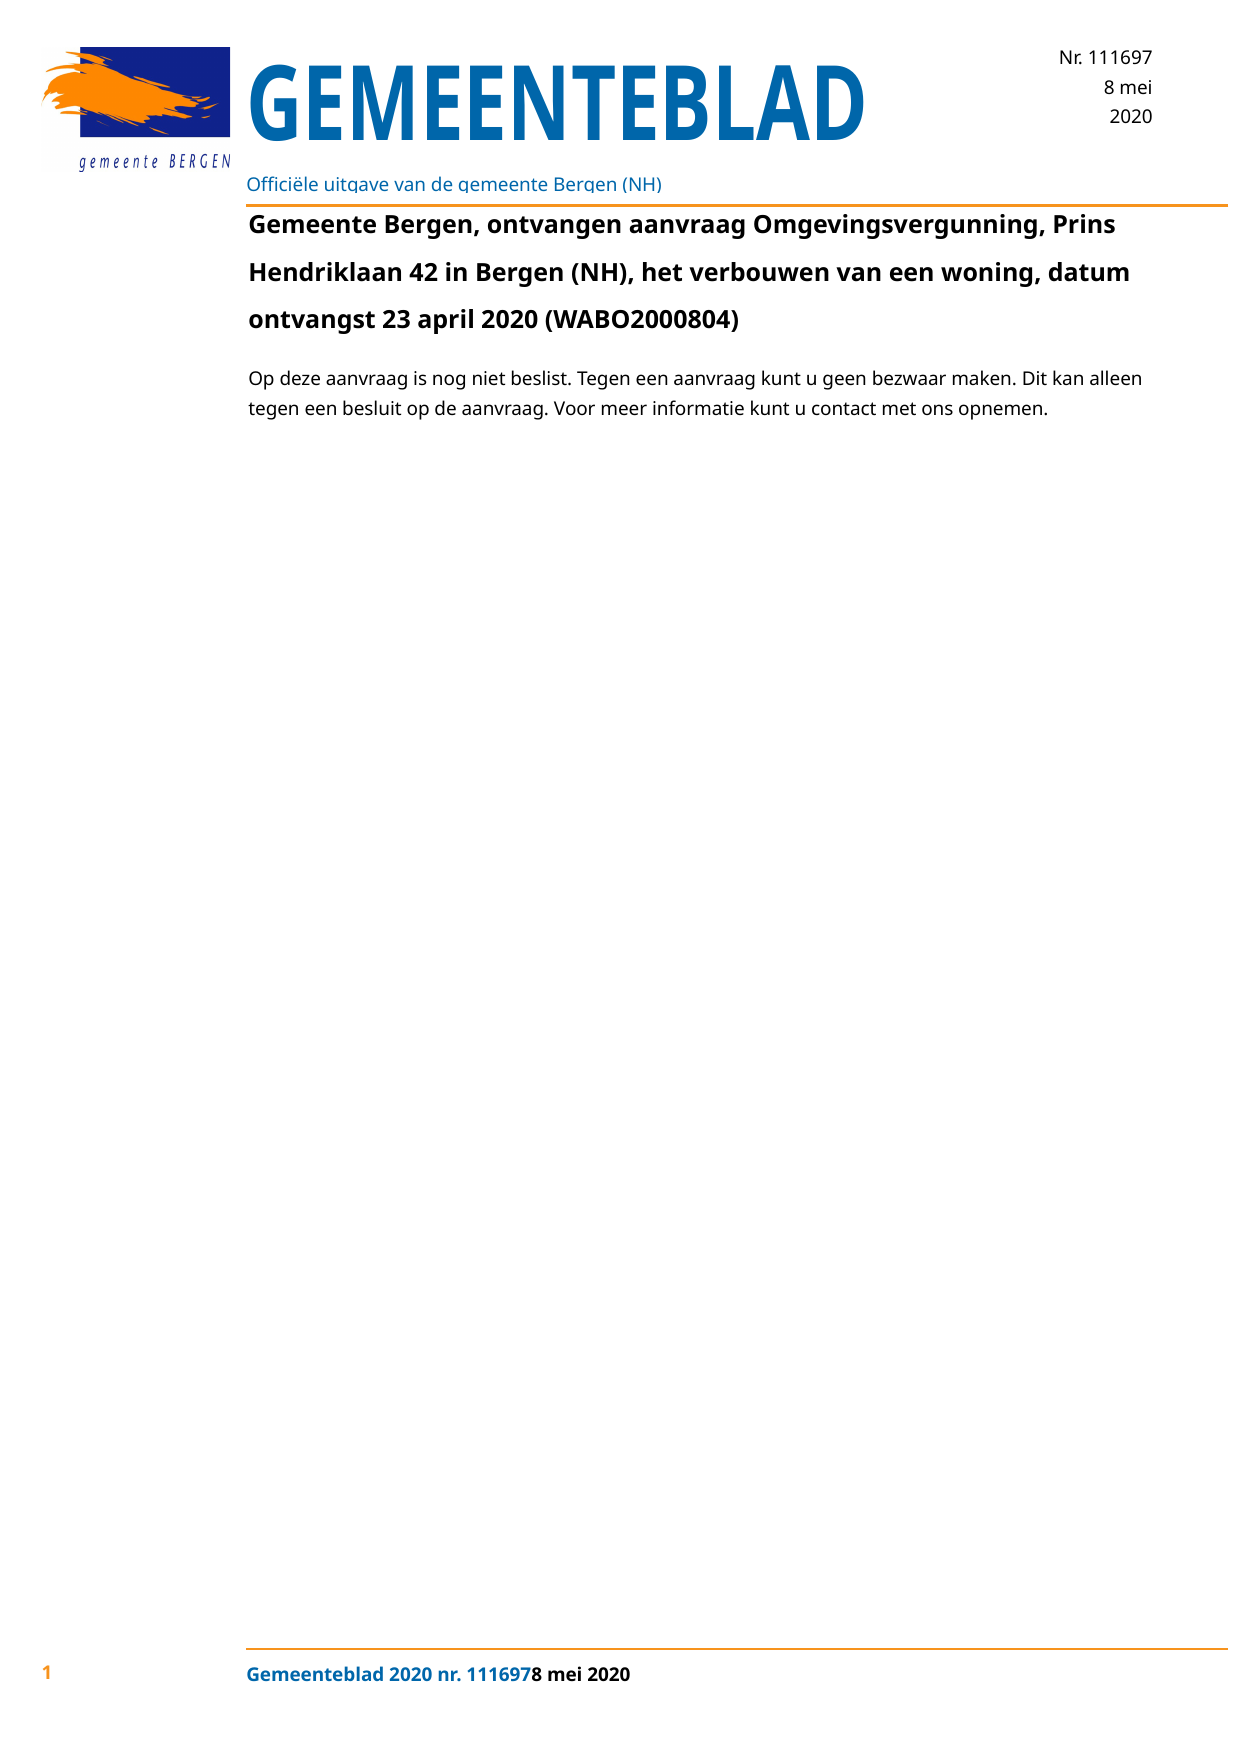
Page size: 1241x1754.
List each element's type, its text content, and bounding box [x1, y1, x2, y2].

text Gemeente Bergen, ontvangen aanvraag Omgevingsvergunning, Prins Hendriklaan 42 in Bergen (NH), het verbouwen van een woning, datum ontvangst 23 april 2020 (WABO2000804) [248, 207, 1152, 336]
text Op deze aanvraag is nog niet beslist. Tegen een aanvraag kunt u geen bezwaar maken. Dit kan alleen tegen een besluit op de aanvraag. Voor meer informatie kunt u contact met ons opnemen. [248, 366, 1152, 421]
picture [41, 47, 231, 172]
